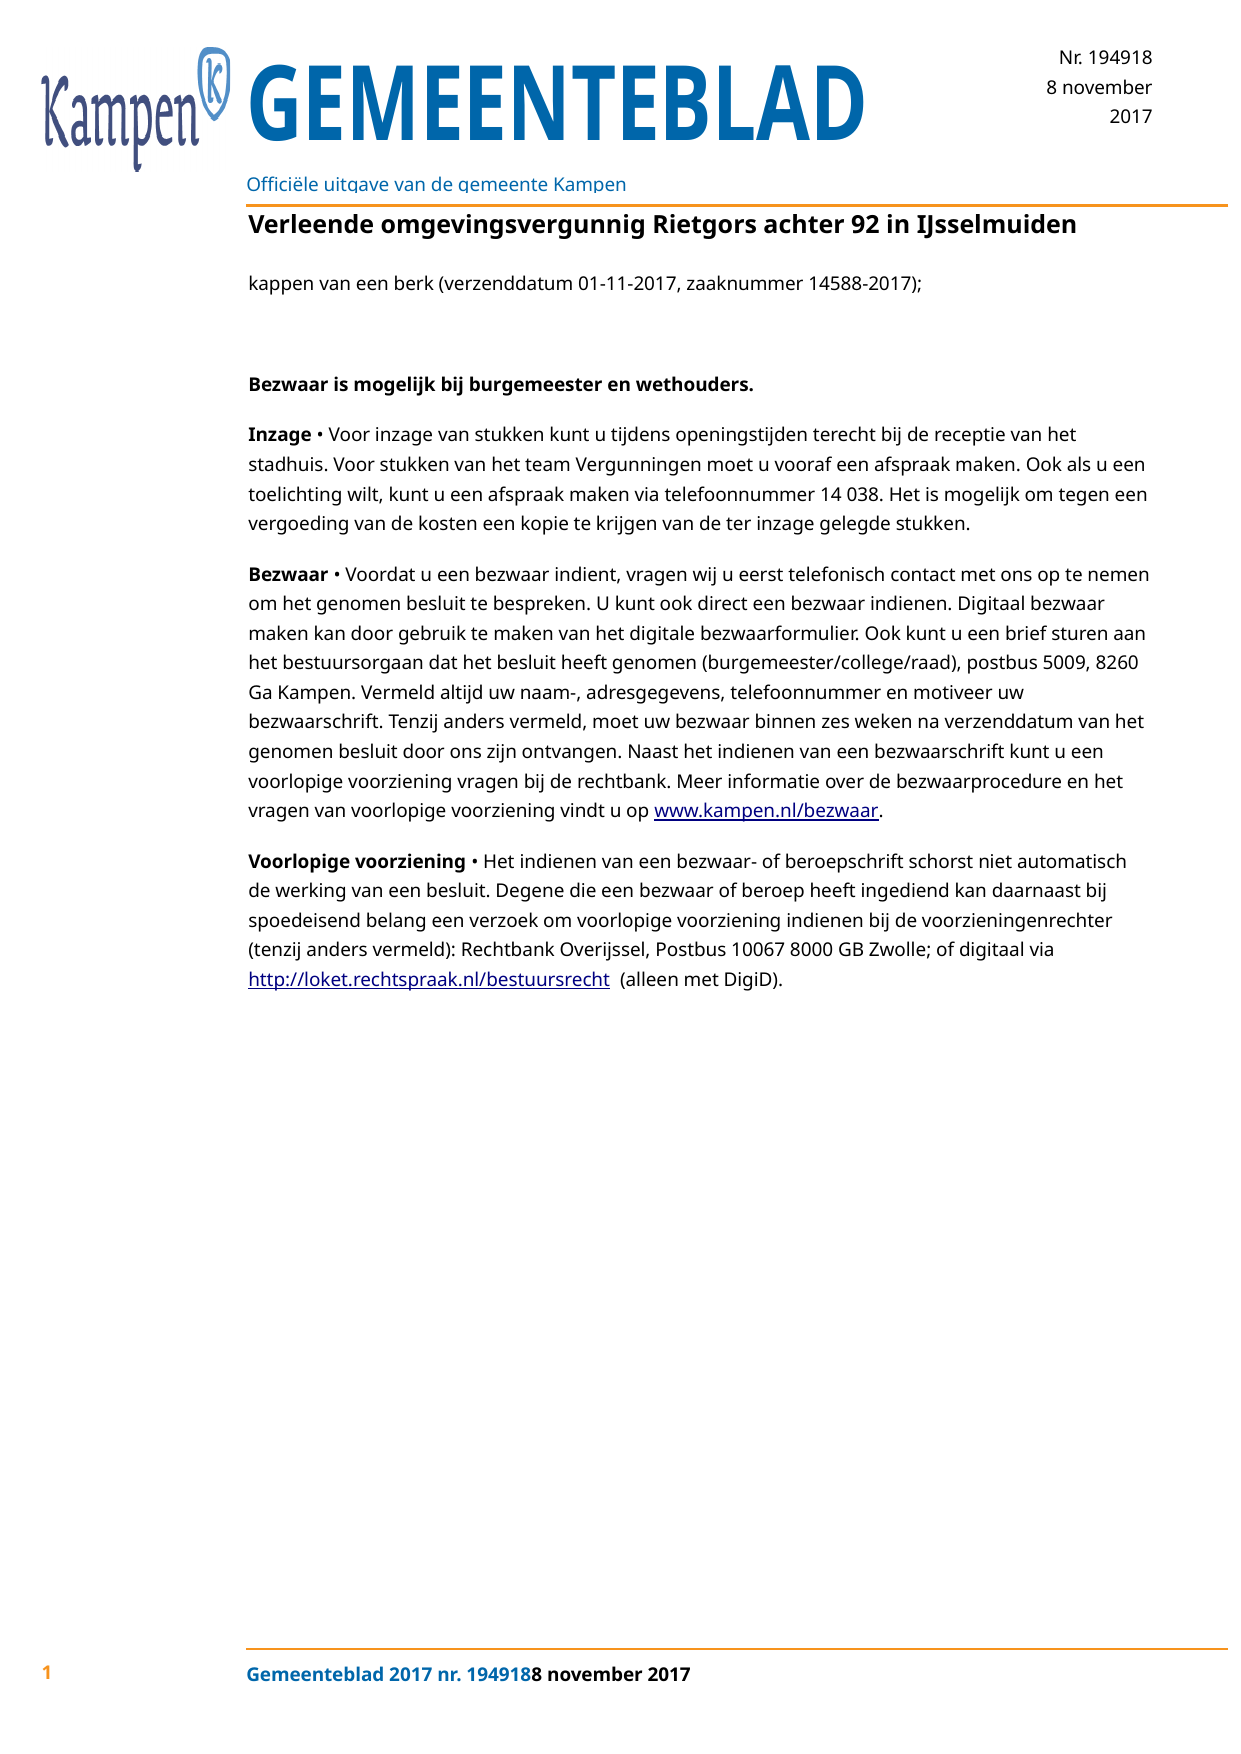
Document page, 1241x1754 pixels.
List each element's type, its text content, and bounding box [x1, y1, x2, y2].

text Voorlopige voorziening • Het indienen van een bezwaar- of beroepschrift schorst niet automatisch de werking van een besluit. Degene die een bezwaar of beroep heeft ingediend kan daarnaast bij spoedeisend belang een verzoek om voorlopige voorziening indienen bij de voorzieningenrechter (tenzij anders vermeld): Rechtbank Overijssel, Postbus 10067 8000 GB Zwolle; of digitaal via http://loket.rechtspraak.nl/bestuursrecht (alleen met DigiD). [248, 848, 1152, 992]
text Bezwaar • Voordat u een bezwaar indient, vragen wij u eerst telefonisch contact met ons op te nemen om het genomen besluit te bespreken. U kunt ook direct een bezwaar indienen. Digitaal bezwaar maken kan door gebruik te maken van het digitale bezwaarformulier. Ook kunt u een brief sturen aan het bestuursorgaan dat het besluit heeft genomen (burgemeester/college/raad), postbus 5009, 8260 Ga Kampen. Vermeld altijd uw naam-, adresgegevens, telefoonnummer en motiveer uw bezwaarschrift. Tenzij anders vermeld, moet uw bezwaar binnen zes weken na verzenddatum van het genomen besluit door ons zijn ontvangen. Naast het indienen van een bezwaarschrift kunt u een voorlopige voorziening vragen bij de rechtbank. Meer informatie over de bezwaarprocedure en het vragen van voorlopige voorziening vindt u op www.kampen.nl/bezwaar. [248, 561, 1152, 823]
text Bezwaar is mogelijk bij burgemeester en wethouders. [248, 371, 1152, 397]
text Verleende omgevingsvergunnig Rietgors achter 92 in IJsselmuiden [248, 207, 1152, 241]
text kappen van een berk (verzenddatum 01-11-2017, zaaknummer 14588-2017); [248, 270, 1152, 296]
picture [41, 47, 231, 172]
text Inzage • Voor inzage van stukken kunt u tijdens openingstijden terecht bij de receptie van het stadhuis. Voor stukken van het team Vergunningen moet u vooraf een afspraak maken. Ook als u een toelichting wilt, kunt u een afspraak maken via telefoonnummer 14 038. Het is mogelijk om tegen een vergoeding van de kosten een kopie te krijgen van de ter inzage gelegde stukken. [248, 422, 1152, 536]
